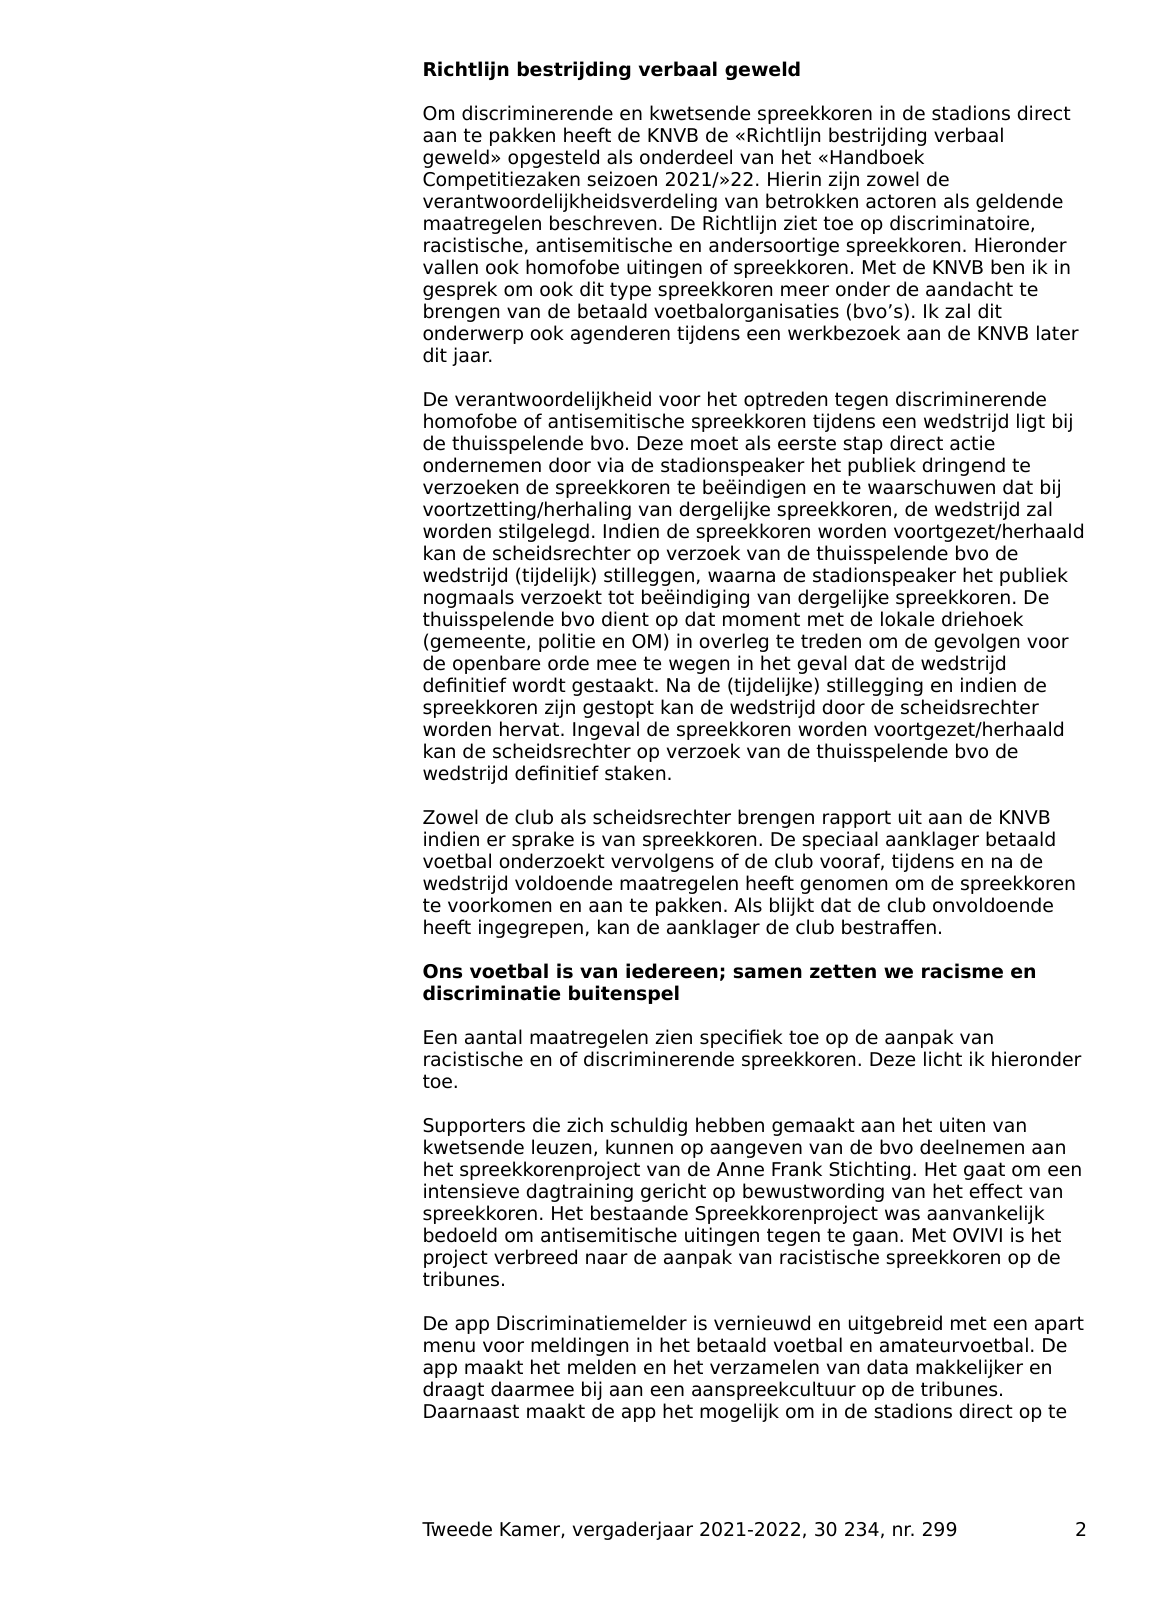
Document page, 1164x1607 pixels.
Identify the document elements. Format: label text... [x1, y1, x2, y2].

text De verantwoordelijkheid voor het optreden tegen discriminerende homofobe of antisemitische spreekkoren tijdens een wedstrijd ligt bij de thuisspelende bvo. Deze moet als eerste stap direct actie ondernemen door via de stadionspeaker het publiek dringend te verzoeken de spreekkoren te beëindigen en te waarschuwen dat bij voortzetting/herhaling van dergelijke spreekkoren, de wedstrijd zal worden stilgelegd. Indien de spreekkoren worden voortgezet/herhaald kan de scheidsrechter op verzoek van de thuisspelende bvo de wedstrijd (tijdelijk) stilleggen, waarna de stadionspeaker het publiek nogmaals verzoekt tot beëindiging van dergelijke spreekkoren. De thuisspelende bvo dient op dat moment met de lokale driehoek (gemeente, politie en OM) in overleg te treden om de gevolgen voor de openbare orde mee te wegen in het geval dat de wedstrijd definitief wordt gestaakt. Na de (tijdelijke) stillegging en indien de spreekkoren zijn gestopt kan de wedstrijd door de scheidsrechter worden hervat. Ingeval de spreekkoren worden voortgezet/herhaald kan de scheidsrechter op verzoek van de thuisspelende bvo de wedstrijd definitief staken. [422, 389, 1087, 785]
text Zowel de club als scheidsrechter brengen rapport uit aan de KNVB indien er sprake is van spreekkoren. De speciaal aanklager betaald voetbal onderzoekt vervolgens of de club vooraf, tijdens en na de wedstrijd voldoende maatregelen heeft genomen om de spreekkoren te voorkomen en aan te pakken. Als blijkt dat de club onvoldoende heeft ingegrepen, kan de aanklager de club bestraffen. [422, 807, 1087, 939]
subtitle Richtlijn bestrijding verbaal geweld [422, 59, 1087, 81]
subtitle Ons voetbal is van iedereen; samen zetten we racisme en discriminatie buitenspel [422, 961, 1087, 1005]
text Om discriminerende en kwetsende spreekkoren in de stadions direct aan te pakken heeft de KNVB de «Richtlijn bestrijding verbaal geweld» opgesteld als onderdeel van het «Handboek Competitiezaken seizoen 2021/»22. Hierin zijn zowel de verantwoordelijkheidsverdeling van betrokken actoren als geldende maatregelen beschreven. De Richtlijn ziet toe op discriminatoire, racistische, antisemitische en andersoortige spreekkoren. Hieronder vallen ook homofobe uitingen of spreekkoren. Met de KNVB ben ik in gesprek om ook dit type spreekkoren meer onder de aandacht te brengen van de betaald voetbalorganisaties (bvo’s). Ik zal dit onderwerp ook agenderen tijdens een werkbezoek aan de KNVB later dit jaar. [422, 103, 1087, 367]
text Supporters die zich schuldig hebben gemaakt aan het uiten van kwetsende leuzen, kunnen op aangeven van de bvo deelnemen aan het spreekkorenproject van de Anne Frank Stichting. Het gaat om een intensieve dagtraining gericht op bewustwording van het effect van spreekkoren. Het bestaande Spreekkorenproject was aanvankelijk bedoeld om antisemitische uitingen tegen te gaan. Met OVIVI is het project verbreed naar de aanpak van racistische spreekkoren op de tribunes. [422, 1115, 1087, 1291]
text Een aantal maatregelen zien specifiek toe op de aanpak van racistische en of discriminerende spreekkoren. Deze licht ik hieronder toe. [422, 1027, 1087, 1093]
text De app Discriminatiemelder is vernieuwd en uitgebreid met een apart menu voor meldingen in het betaald voetbal en amateurvoetbal. De app maakt het melden en het verzamelen van data makkelijker en draagt daarmee bij aan een aanspreekcultuur op de tribunes. Daarnaast maakt de app het mogelijk om in de stadions direct op te [422, 1313, 1087, 1423]
